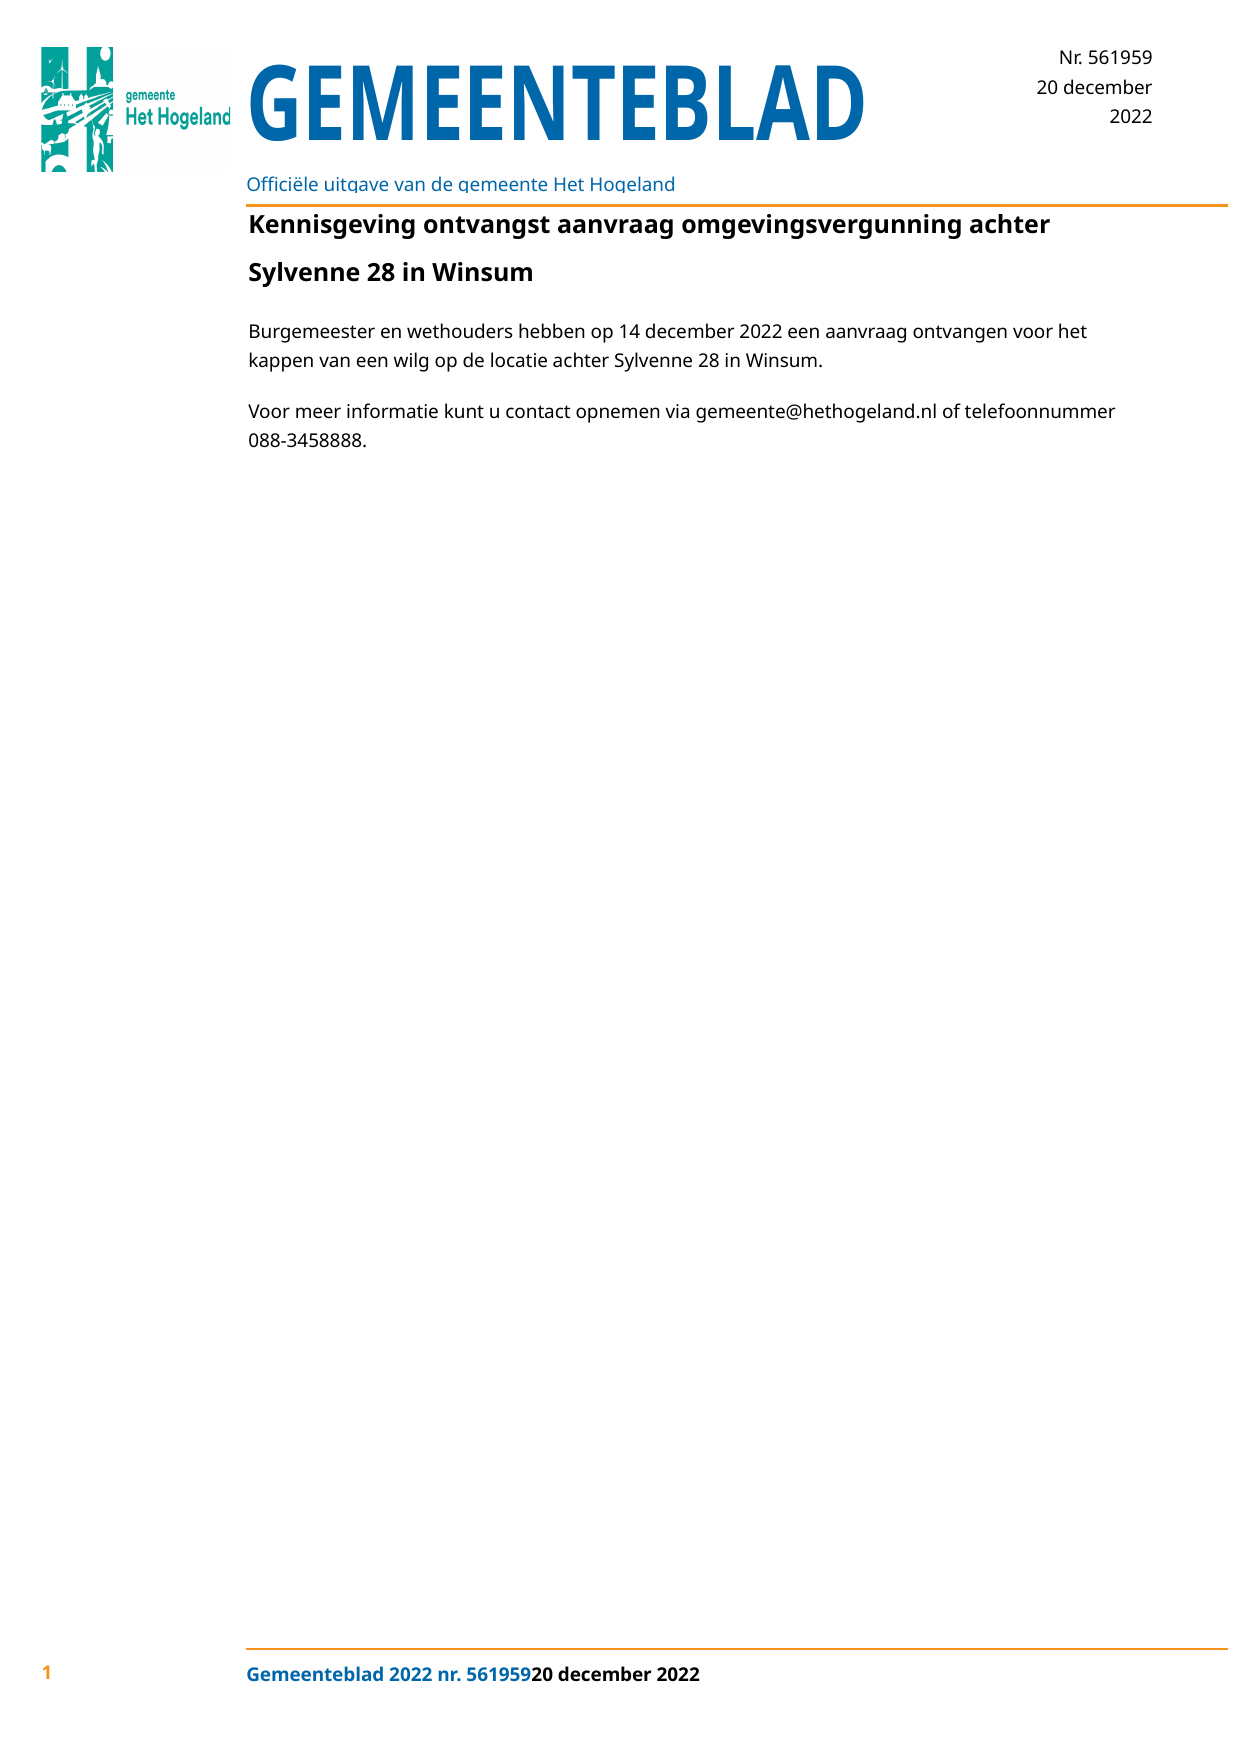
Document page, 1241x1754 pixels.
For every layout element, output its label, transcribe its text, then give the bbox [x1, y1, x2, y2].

text Kennisgeving ontvangst aanvraag omgevingsvergunning achter Sylvenne 28 in Winsum [248, 207, 1152, 288]
picture [41, 47, 231, 172]
text Voor meer informatie kunt u contact opnemen via gemeente@hethogeland.nl of telefoonnummer 088-3458888. [248, 398, 1152, 453]
text Burgemeester en wethouders hebben op 14 december 2022 een aanvraag ontvangen voor het kappen van een wilg op de locatie achter Sylvenne 28 in Winsum. [248, 318, 1152, 373]
